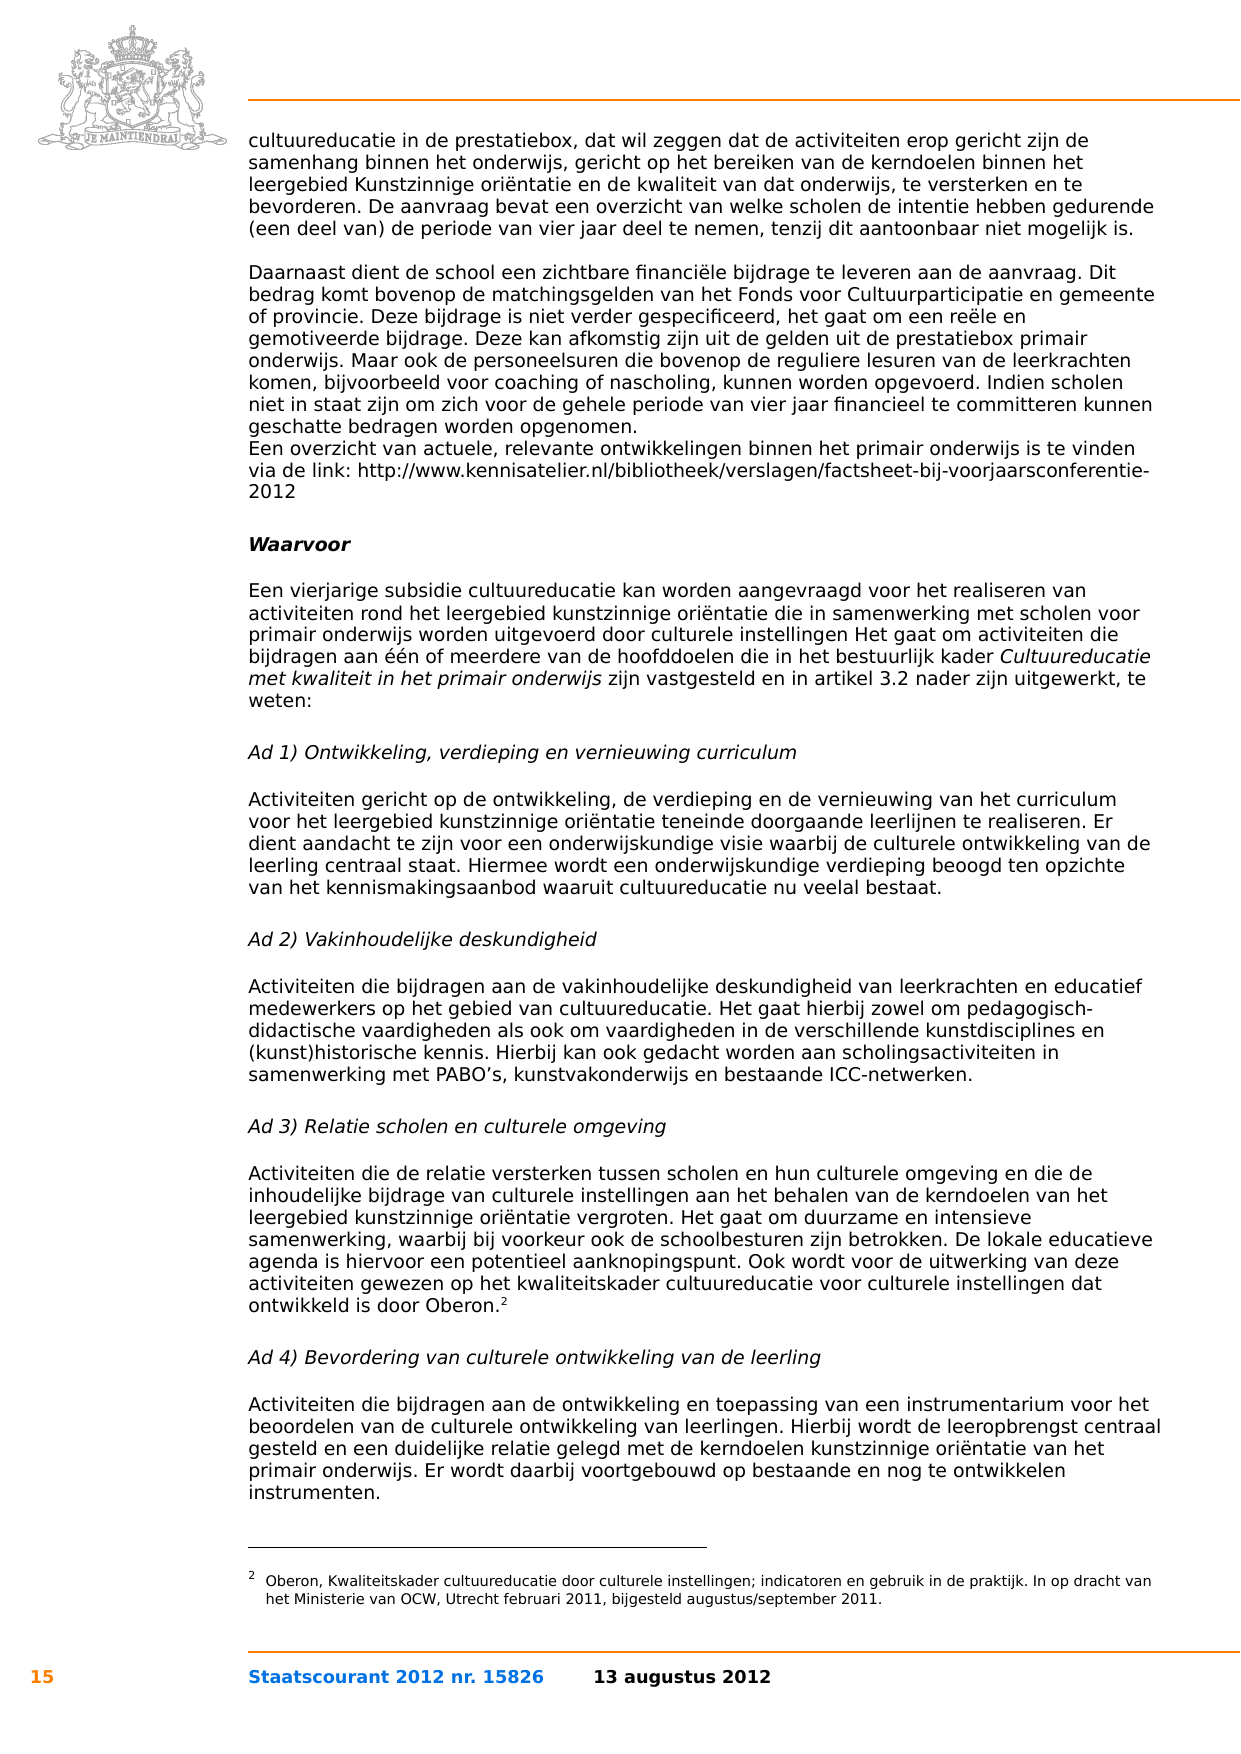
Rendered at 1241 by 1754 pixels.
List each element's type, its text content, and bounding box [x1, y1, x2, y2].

subtitle Waarvoor [248, 533, 1163, 555]
text Activiteiten die bijdragen aan de ontwikkeling en toepassing van een instrumentarium voor het beoordelen van de culturele ontwikkeling van leerlingen. Hierbij wordt de leeropbrengst centraal gesteld en een duidelijke relatie gelegd met de kerndoelen kunstzinnige oriëntatie van het primair onderwijs. Er wordt daarbij voortgebouwd op bestaande en nog te ontwikkelen instrumenten. [248, 1394, 1163, 1504]
text Een overzicht van actuele, relevante ontwikkelingen binnen het primair onderwijs is te vinden via de link: http://www.kennisatelier.nl/bibliotheek/verslagen/factsheet-bij-voorjaarsconferentie-2012 [248, 437, 1163, 503]
text Activiteiten gericht op de ontwikkeling, de verdieping en de vernieuwing van het curriculum voor het leergebied kunstzinnige oriëntatie teneinde doorgaande leerlijnen te realiseren. Er dient aandacht te zijn voor een onderwijskundige visie waarbij de culturele ontwikkeling van de leerling centraal staat. Hiermee wordt een onderwijskundige verdieping beoogd ten opzichte van het kennismakingsaanbod waaruit cultuureducatie nu veelal bestaat. [248, 789, 1163, 899]
text cultuureducatie in de prestatiebox, dat wil zeggen dat de activiteiten erop gericht zijn de samenhang binnen het onderwijs, gericht op het bereiken van de kerndoelen binnen het leergebied Kunstzinnige oriëntatie en de kwaliteit van dat onderwijs, te versterken en te bevorderen. De aanvraag bevat een overzicht van welke scholen de intentie hebben gedurende (een deel van) de periode van vier jaar deel te nemen, tenzij dit aantoonbaar niet mogelijk is. [248, 130, 1163, 240]
subtitle Ad 2) Vakinhoudelijke deskundigheid [248, 929, 1163, 951]
subtitle Ad 1) Ontwikkeling, verdieping en vernieuwing curriculum [248, 742, 1163, 764]
text Daarnaast dient de school een zichtbare financiële bijdrage te leveren aan de aanvraag. Dit bedrag komt bovenop de matchingsgelden van het Fonds voor Cultuurparticipatie en gemeente of provincie. Deze bijdrage is niet verder gespecificeerd, het gaat om een reële en gemotiveerde bijdrage. Deze kan afkomstig zijn uit de gelden uit de prestatiebox primair onderwijs. Maar ook de personeelsuren die bovenop de reguliere lesuren van de leerkrachten komen, bijvoorbeeld voor coaching of nascholing, kunnen worden opgevoerd. Indien scholen niet in staat zijn om zich voor de gehele periode van vier jaar financieel te committeren kunnen geschatte bedragen worden opgenomen. [248, 262, 1163, 437]
text Een vierjarige subsidie cultuureducatie kan worden aangevraagd voor het realiseren van activiteiten rond het leergebied kunstzinnige oriëntatie die in samenwerking met scholen voor primair onderwijs worden uitgevoerd door culturele instellingen Het gaat om activiteiten die bijdragen aan één of meerdere van de hoofddoelen die in het bestuurlijk kader Cultuureducatie met kwaliteit in het primair onderwijs zijn vastgesteld en in artikel 3.2 nader zijn uitgewerkt, te weten: [248, 580, 1163, 712]
subtitle Ad 4) Bevordering van culturele ontwikkeling van de leerling [248, 1347, 1163, 1369]
subtitle Ad 3) Relatie scholen en culturele omgeving [248, 1116, 1163, 1138]
picture [38, 25, 227, 150]
text Activiteiten die bijdragen aan de vakinhoudelijke deskundigheid van leerkrachten en educatief medewerkers op het gebied van cultuureducatie. Het gaat hierbij zowel om pedagogisch-didactische vaardigheden als ook om vaardigheden in de verschillende kunstdisciplines en (kunst)historische kennis. Hierbij kan ook gedacht worden aan scholingsactiviteiten in samenwerking met PABO’s, kunstvakonderwijs en bestaande ICC-netwerken. [248, 976, 1163, 1086]
text Oberon, Kwaliteitskader cultuureducatie door culturele instellingen; indicatoren en gebruik in de praktijk. In op dracht van het Ministerie van OCW, Utrecht februari 2011, bijgesteld augustus/september 2011. [248, 1569, 1163, 1608]
text Activiteiten die de relatie versterken tussen scholen en hun culturele omgeving en die de inhoudelijke bijdrage van culturele instellingen aan het behalen van de kerndoelen van het leergebied kunstzinnige oriëntatie vergroten. Het gaat om duurzame en intensieve samenwerking, waarbij bij voorkeur ook de schoolbesturen zijn betrokken. De lokale educatieve agenda is hiervoor een potentieel aanknopingspunt. Ook wordt voor de uitwerking van deze activiteiten gewezen op het kwaliteitskader cultuureducatie voor culturele instellingen dat ontwikkeld is door Oberon. [248, 1163, 1163, 1317]
